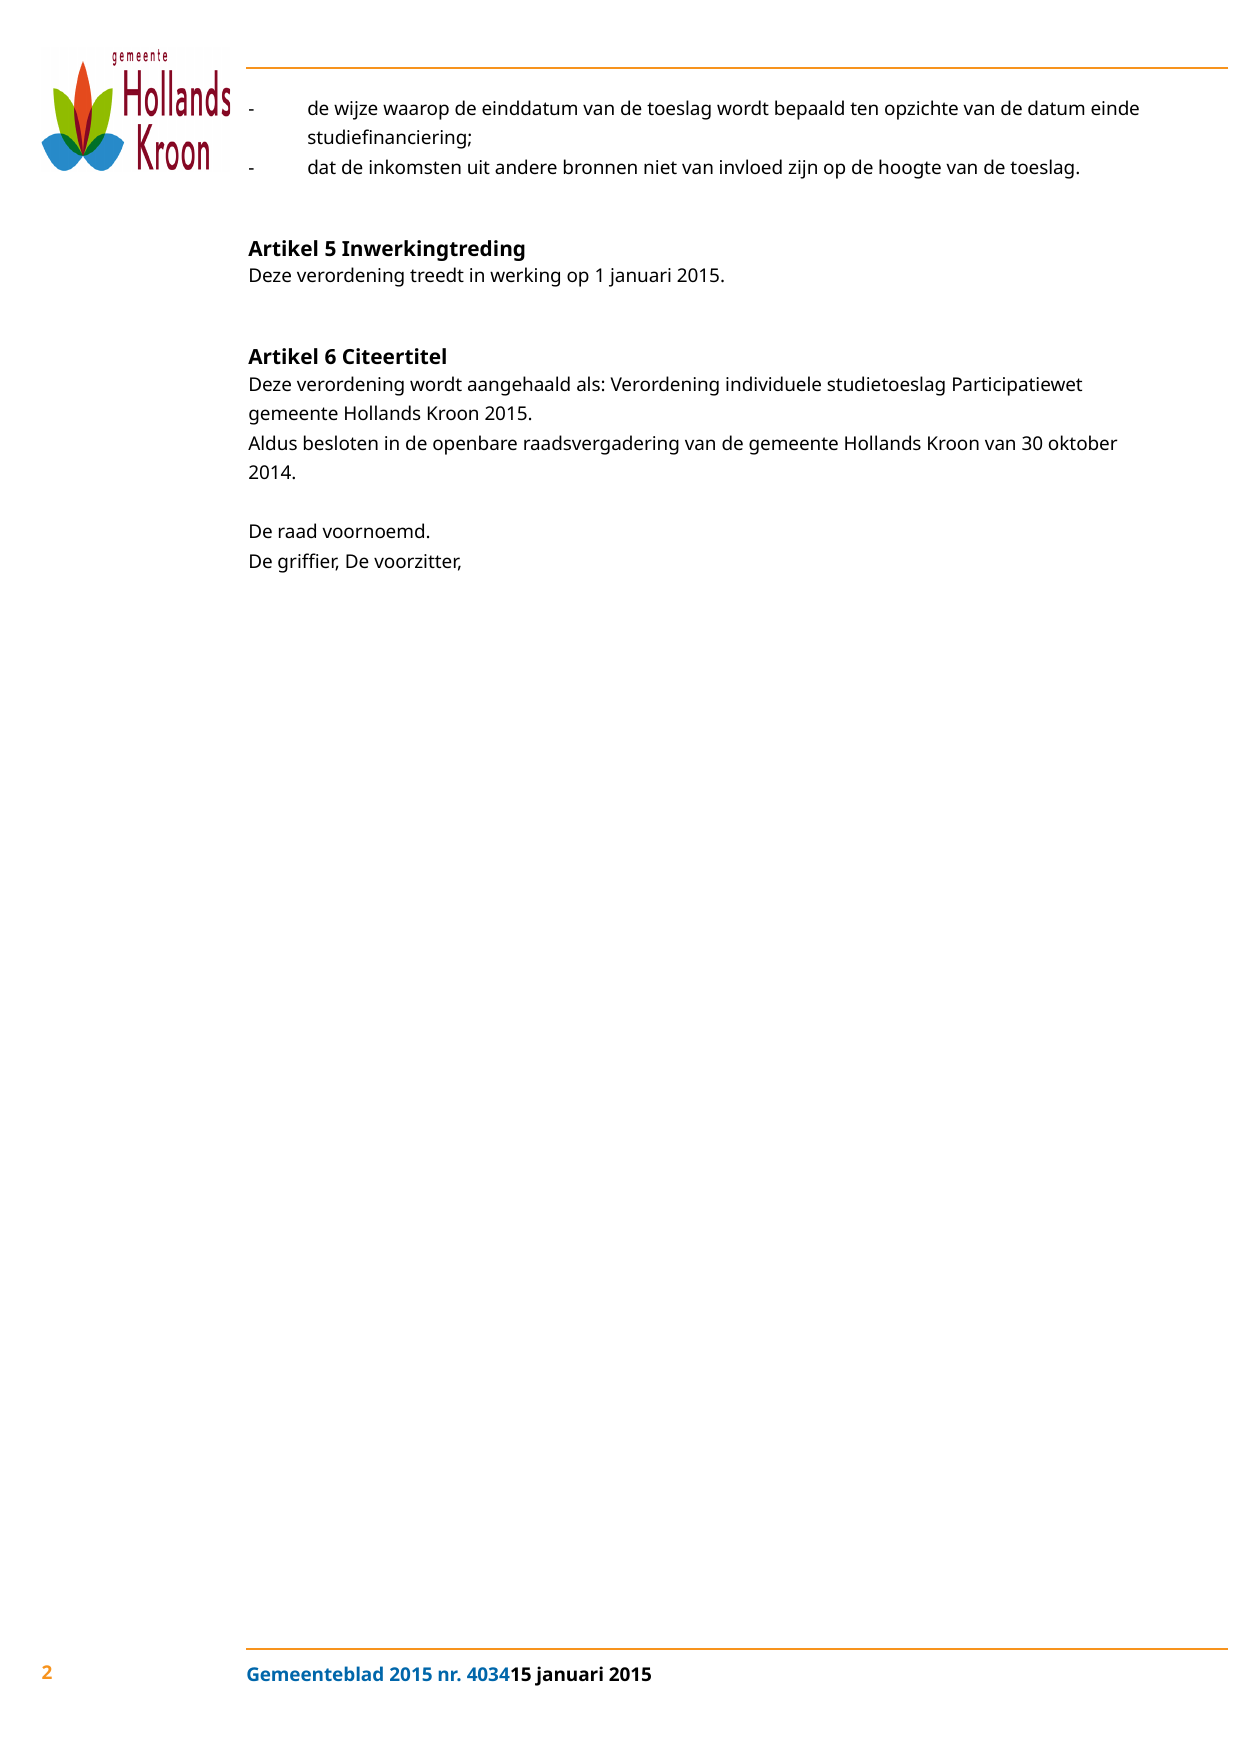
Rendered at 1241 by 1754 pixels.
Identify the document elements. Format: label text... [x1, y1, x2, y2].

text Deze verordening treedt in werking op 1 januari 2015. [248, 262, 1152, 288]
list de wijze waarop de einddatum van de toeslag wordt bepaald ten opzichte van de datum einde studiefinanciering; [248, 95, 1152, 150]
list dat de inkomsten uit andere bronnen niet van invloed zijn op de hoogte van de toeslag. [248, 154, 1152, 180]
text De griffier, De voorzitter, [248, 548, 1152, 574]
text De raad voornoemd. [248, 519, 1152, 544]
text Artikel 6 Citeertitel [248, 342, 1152, 371]
text Artikel 5 Inwerkingtreding [248, 234, 1152, 262]
text Deze verordening wordt aangehaald als: Verordening individuele studietoeslag Participatiewet gemeente Hollands Kroon 2015. [248, 371, 1152, 426]
text Aldus besloten in de openbare raadsvergadering van de gemeente Hollands Kroon van 30 oktober 2014. [248, 430, 1152, 485]
picture [41, 47, 231, 172]
